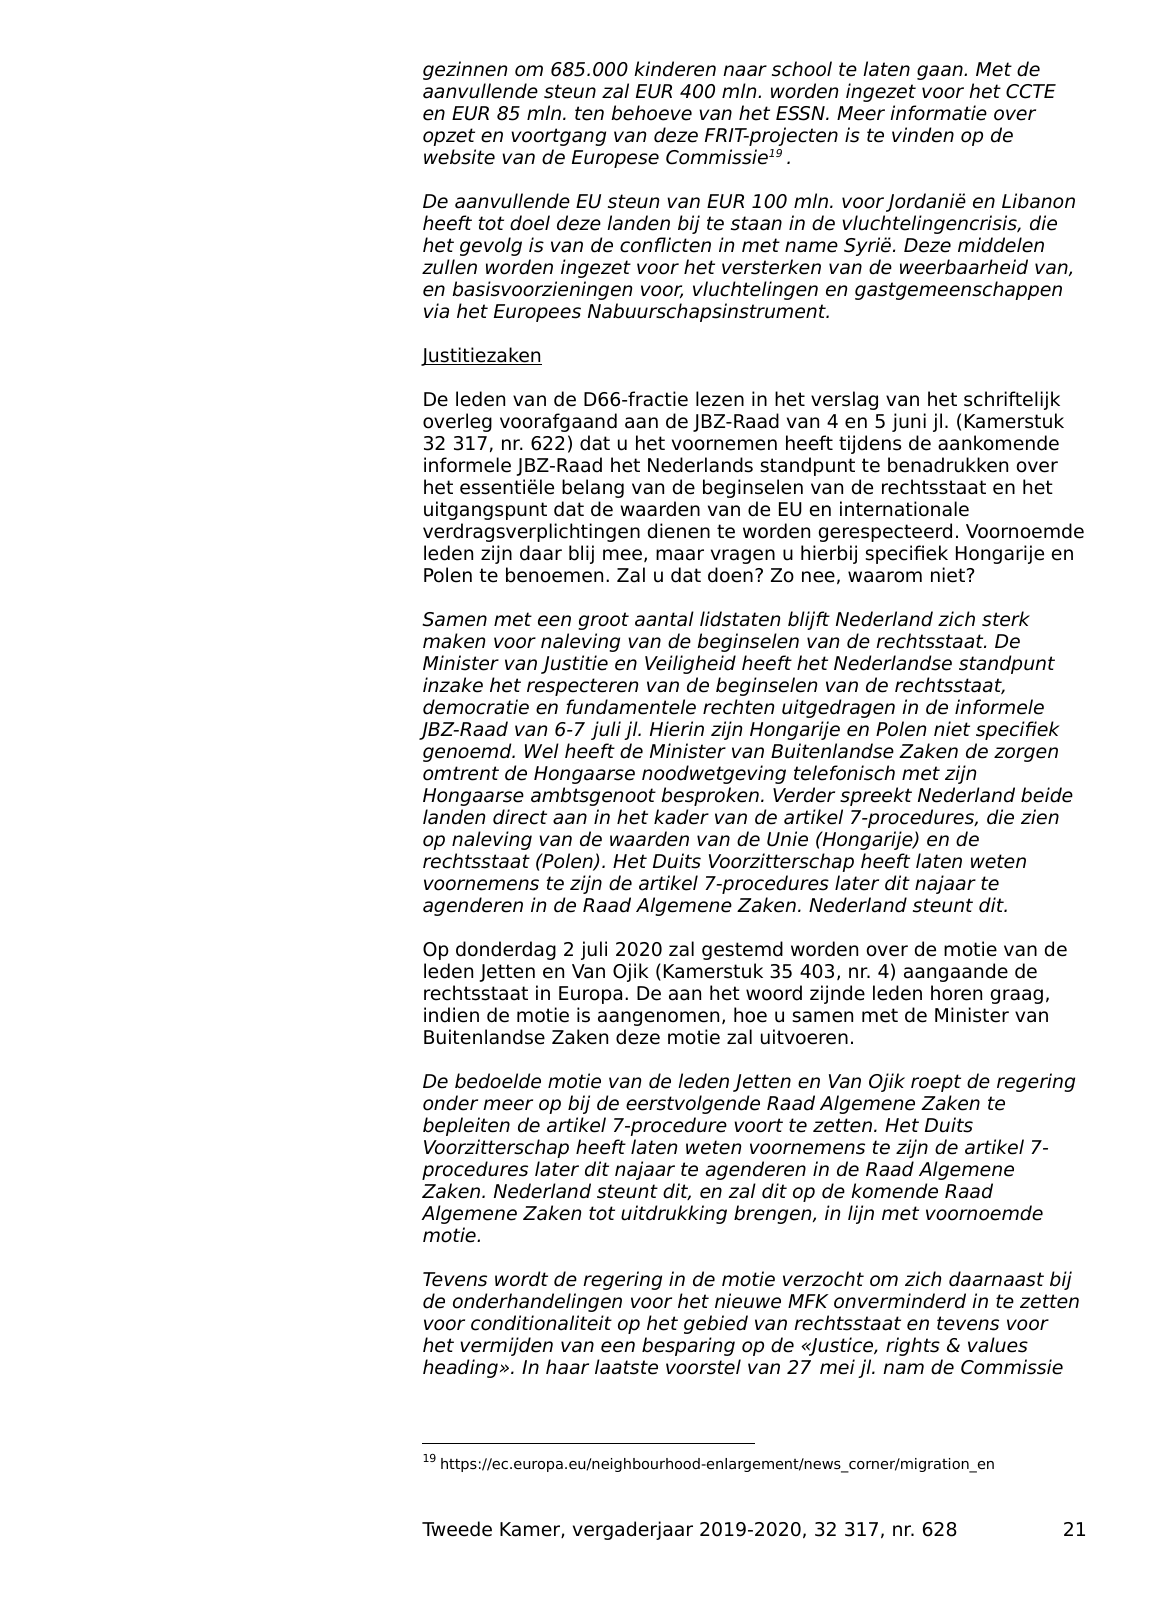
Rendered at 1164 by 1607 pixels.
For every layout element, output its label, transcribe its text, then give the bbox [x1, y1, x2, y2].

text gezinnen om 685.000 kinderen naar school te laten gaan. Met de aanvullende steun zal EUR 400 mln. worden ingezet voor het CCTE en EUR 85 mln. ten behoeve van het ESSN. Meer informatie over opzet en voortgang van deze FRIT-projecten is te vinden op de website van de Europese Commissie. [422, 59, 1087, 169]
text De aanvullende EU steun van EUR 100 mln. voor Jordanië en Libanon heeft tot doel deze landen bij te staan in de vluchtelingencrisis, die het gevolg is van de conflicten in met name Syrië. Deze middelen zullen worden ingezet voor het versterken van de weerbaarheid van, en basisvoorzieningen voor, vluchtelingen en gastgemeenschappen via het Europees Nabuurschapsinstrument. [422, 191, 1087, 323]
text De bedoelde motie van de leden Jetten en Van Ojik roept de regering onder meer op bij de eerstvolgende Raad Algemene Zaken te bepleiten de artikel 7-procedure voort te zetten. Het Duits Voorzitterschap heeft laten weten voornemens te zijn de artikel 7-procedures later dit najaar te agenderen in de Raad Algemene Zaken. Nederland steunt dit, en zal dit op de komende Raad Algemene Zaken tot uitdrukking brengen, in lijn met voornoemde motie. [422, 1071, 1087, 1247]
text Op donderdag 2 juli 2020 zal gestemd worden over de motie van de leden Jetten en Van Ojik (Kamerstuk 35 403, nr. 4) aangaande de rechtsstaat in Europa. De aan het woord zijnde leden horen graag, indien de motie is aangenomen, hoe u samen met de Minister van Buitenlandse Zaken deze motie zal uitvoeren. [422, 939, 1087, 1049]
subtitle Justitiezaken [422, 345, 1087, 367]
text Tevens wordt de regering in de motie verzocht om zich daarnaast bij de onderhandelingen voor het nieuwe MFK onverminderd in te zetten voor conditionaliteit op het gebied van rechtsstaat en tevens voor het vermijden van een besparing op de «Justice, rights & values heading». In haar laatste voorstel van 27 mei jl. nam de Commissie [422, 1269, 1087, 1379]
text https://ec.europa.eu/neighbourhood-enlargement/news_corner/migration_en [422, 1452, 1087, 1474]
text Samen met een groot aantal lidstaten blijft Nederland zich sterk maken voor naleving van de beginselen van de rechtsstaat. De Minister van Justitie en Veiligheid heeft het Nederlandse standpunt inzake het respecteren van de beginselen van de rechtsstaat, democratie en fundamentele rechten uitgedragen in de informele JBZ-Raad van 6-7 juli jl. Hierin zijn Hongarije en Polen niet specifiek genoemd. Wel heeft de Minister van Buitenlandse Zaken de zorgen omtrent de Hongaarse noodwetgeving telefonisch met zijn Hongaarse ambtsgenoot besproken. Verder spreekt Nederland beide landen direct aan in het kader van de artikel 7-procedures, die zien op naleving van de waarden van de Unie (Hongarije) en de rechtsstaat (Polen). Het Duits Voorzitterschap heeft laten weten voornemens te zijn de artikel 7-procedures later dit najaar te agenderen in de Raad Algemene Zaken. Nederland steunt dit. [422, 609, 1087, 917]
text De leden van de D66-fractie lezen in het verslag van het schriftelijk overleg voorafgaand aan de JBZ-Raad van 4 en 5 juni jl. (Kamerstuk 32 317, nr. 622) dat u het voornemen heeft tijdens de aankomende informele JBZ-Raad het Nederlands standpunt te benadrukken over het essentiële belang van de beginselen van de rechtsstaat en het uitgangspunt dat de waarden van de EU en internationale verdragsverplichtingen dienen te worden gerespecteerd. Voornoemde leden zijn daar blij mee, maar vragen u hierbij specifiek Hongarije en Polen te benoemen. Zal u dat doen? Zo nee, waarom niet? [422, 389, 1087, 587]
